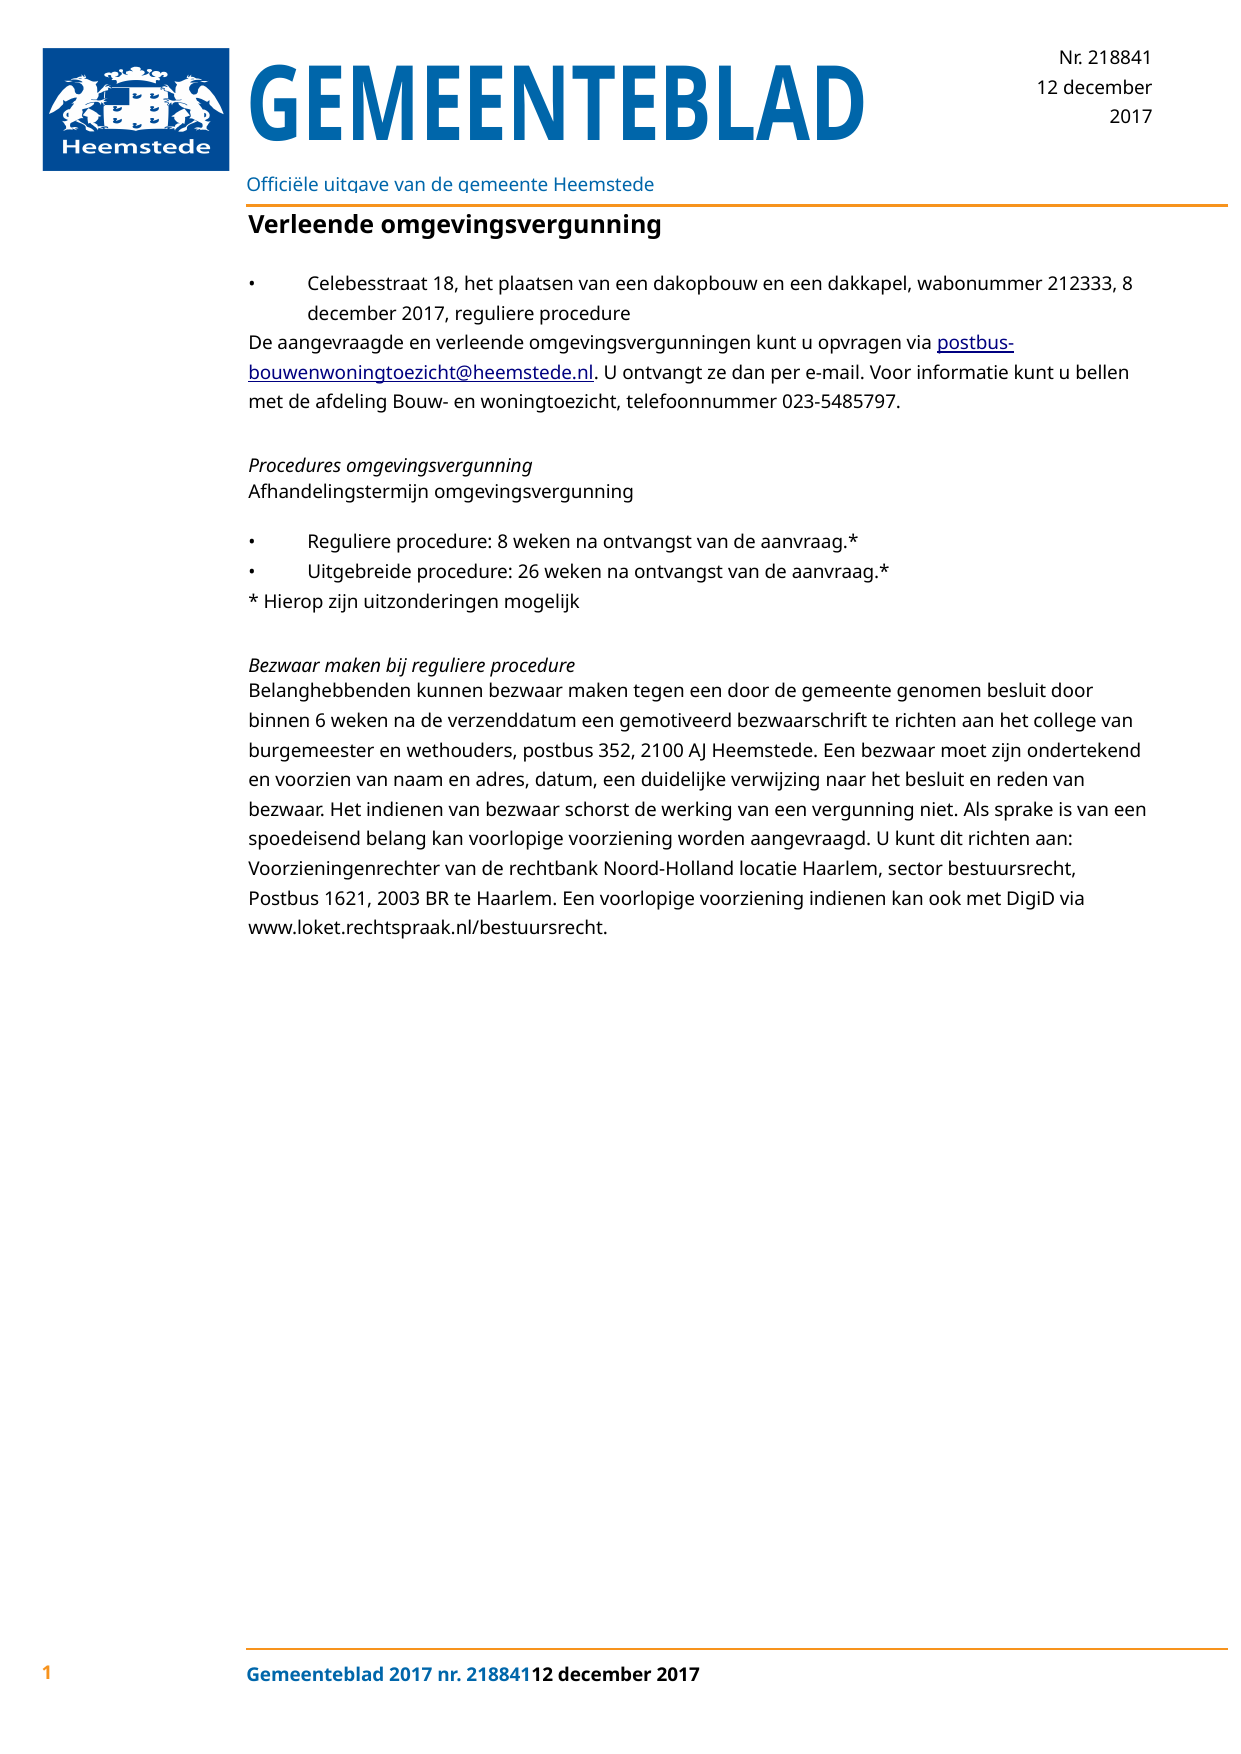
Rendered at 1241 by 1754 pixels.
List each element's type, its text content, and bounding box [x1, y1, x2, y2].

text Verleende omgevingsvergunning [248, 207, 1152, 241]
list Reguliere procedure: 8 weken na ontvangst van de aanvraag.* [248, 529, 1152, 554]
list Uitgebreide procedure: 26 weken na ontvangst van de aanvraag.* [248, 558, 1152, 584]
text De aangevraagde en verleende omgevingsvergunningen kunt u opvragen via postbus-bouwenwoningtoezicht@heemstede.nl. U ontvangt ze dan per e-mail. Voor informatie kunt u bellen met de afdeling Bouw- en woningtoezicht, telefoonnummer 023-5485797. [248, 329, 1152, 414]
list Celebesstraat 18, het plaatsen van een dakopbouw en een dakkapel, wabonummer 212333, 8 december 2017, reguliere procedure [248, 270, 1152, 326]
text Belanghebbenden kunnen bezwaar maken tegen een door de gemeente genomen besluit door binnen 6 weken na de verzenddatum een gemotiveerd bezwaarschrift te richten aan het college van burgemeester en wethouders, postbus 352, 2100 AJ Heemstede. Een bezwaar moet zijn ondertekend en voorzien van naam en adres, datum, een duidelijke verwijzing naar het besluit en reden van bezwaar. Het indienen van bezwaar schorst de werking van een vergunning niet. Als sprake is van een spoedeisend belang kan voorlopige voorziening worden aangevraagd. U kunt dit richten aan: Voorzieningenrechter van de rechtbank Noord-Holland locatie Haarlem, sector bestuursrecht, Postbus 1621, 2003 BR te Haarlem. Een voorlopige voorziening indienen kan ook met DigiD via www.loket.rechtspraak.nl/bestuursrecht. [248, 678, 1152, 940]
picture [41, 47, 231, 172]
text * Hierop zijn uitzonderingen mogelijk [248, 588, 1152, 614]
text Afhandelingstermijn omgevingsvergunning [248, 478, 1152, 504]
text Procedures omgevingsvergunning [248, 453, 1152, 478]
text Bezwaar maken bij reguliere procedure [248, 652, 1152, 678]
